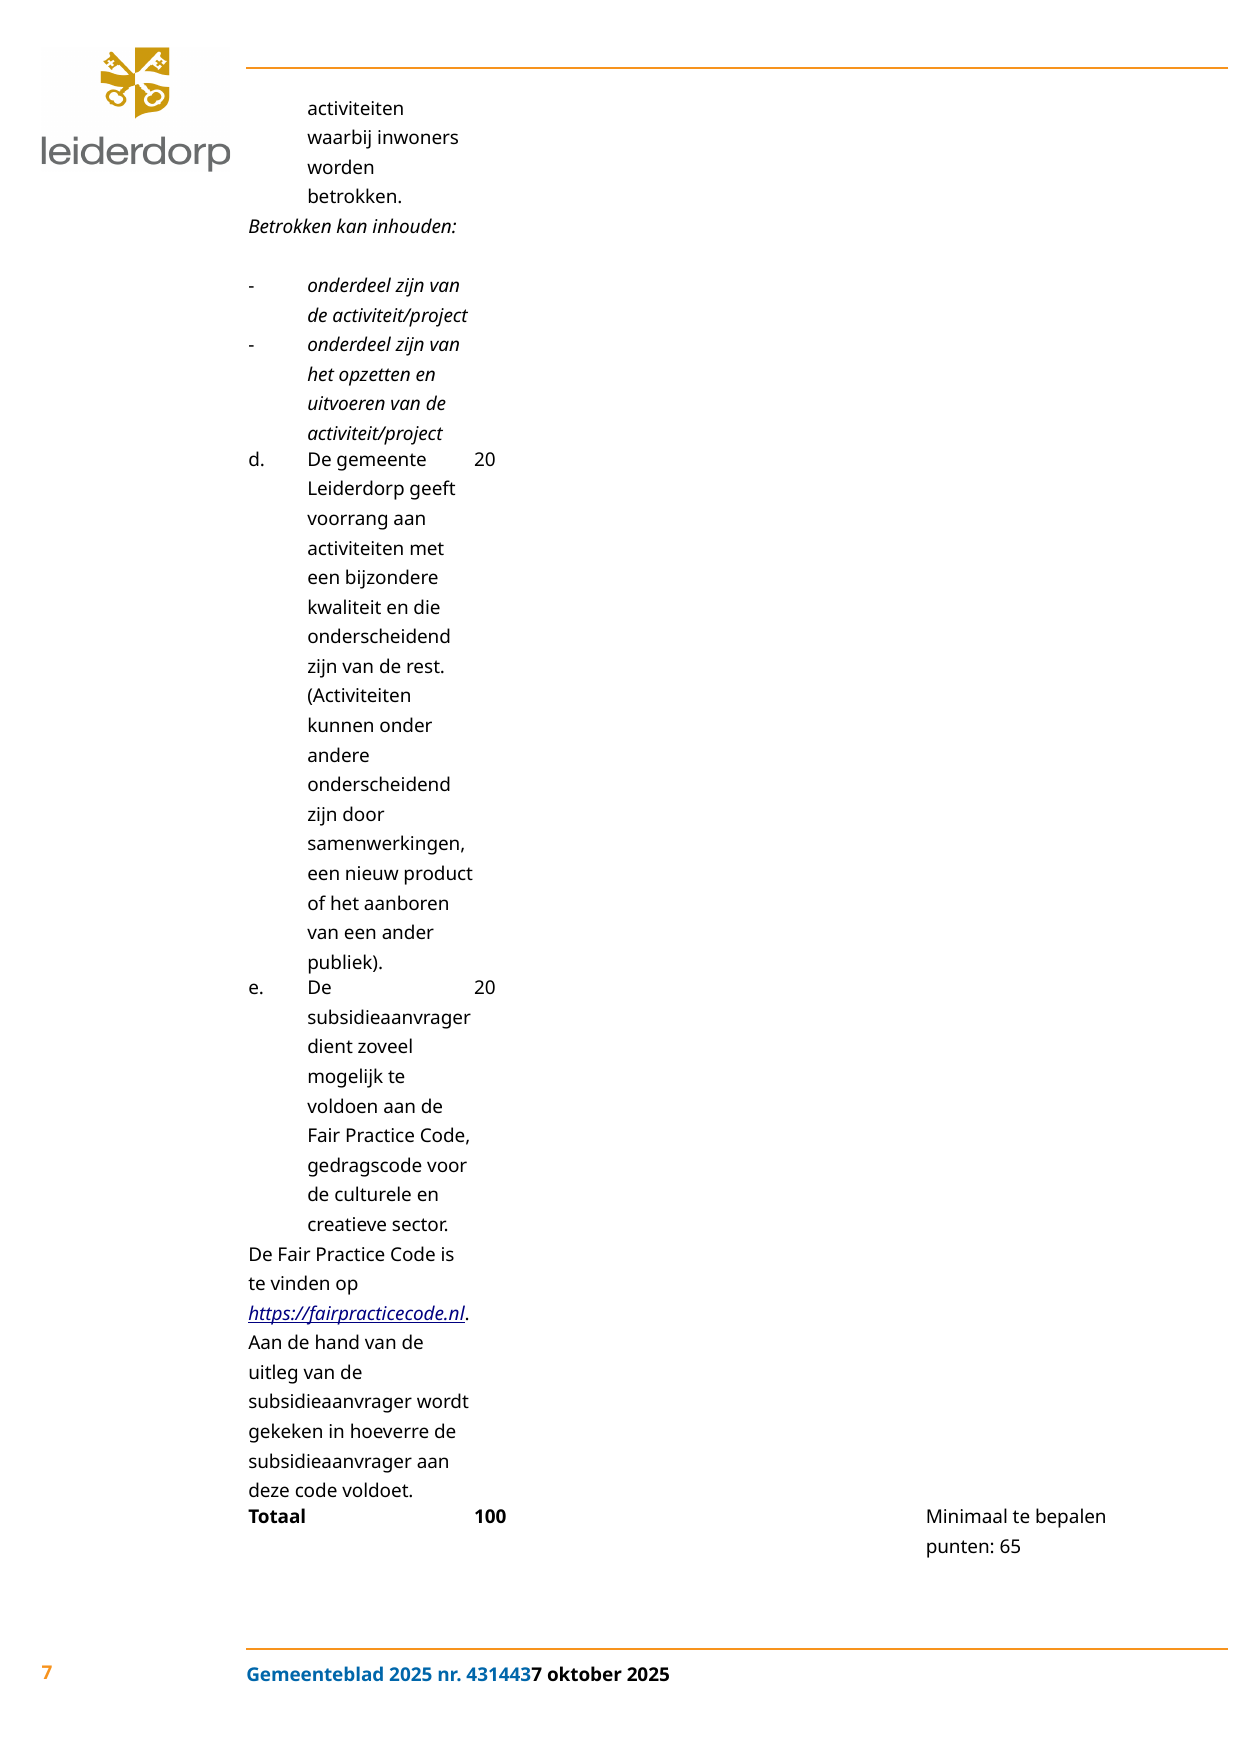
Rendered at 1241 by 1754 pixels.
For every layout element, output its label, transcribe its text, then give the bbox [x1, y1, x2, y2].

table_cell [926, 95, 1152, 446]
table_cell [700, 975, 926, 1503]
table_cell De gemeente Leiderdorp geeft voorrang aan activiteiten met een bijzondere kwaliteit en die onderscheidend zijn van de rest. (Activiteiten kunnen onder andere onderscheidend zijn door samenwerkingen, een nieuw product of het aanboren van een ander publiek). [248, 446, 474, 974]
table_cell 20 [474, 975, 700, 1503]
table_cell Minimaal te bepalen punten: 65 [926, 1503, 1152, 1558]
table_cell activiteiten waarbij inwoners worden betrokken. Betrokken kan inhouden: onderdeel zijn van de activiteit/project onderdeel zijn van het opzetten en uitvoeren van de activiteit/project [248, 95, 474, 446]
table_cell [926, 446, 1152, 974]
table_cell [700, 95, 926, 446]
table_cell [474, 95, 700, 446]
table_cell [700, 1503, 926, 1558]
table_cell Totaal [248, 1503, 474, 1558]
table_cell 20 [474, 446, 700, 974]
table_cell [926, 975, 1152, 1503]
picture [41, 47, 231, 172]
table_cell 100 [474, 1503, 700, 1558]
table_cell De subsidieaanvrager dient zoveel mogelijk te voldoen aan de Fair Practice Code, gedragscode voor de culturele en creatieve sector. De Fair Practice Code is te vinden op https://fairpracticecode.nl. Aan de hand van de uitleg van de subsidieaanvrager wordt gekeken in hoeverre de subsidieaanvrager aan deze code voldoet. [248, 975, 474, 1503]
table_cell [700, 446, 926, 974]
